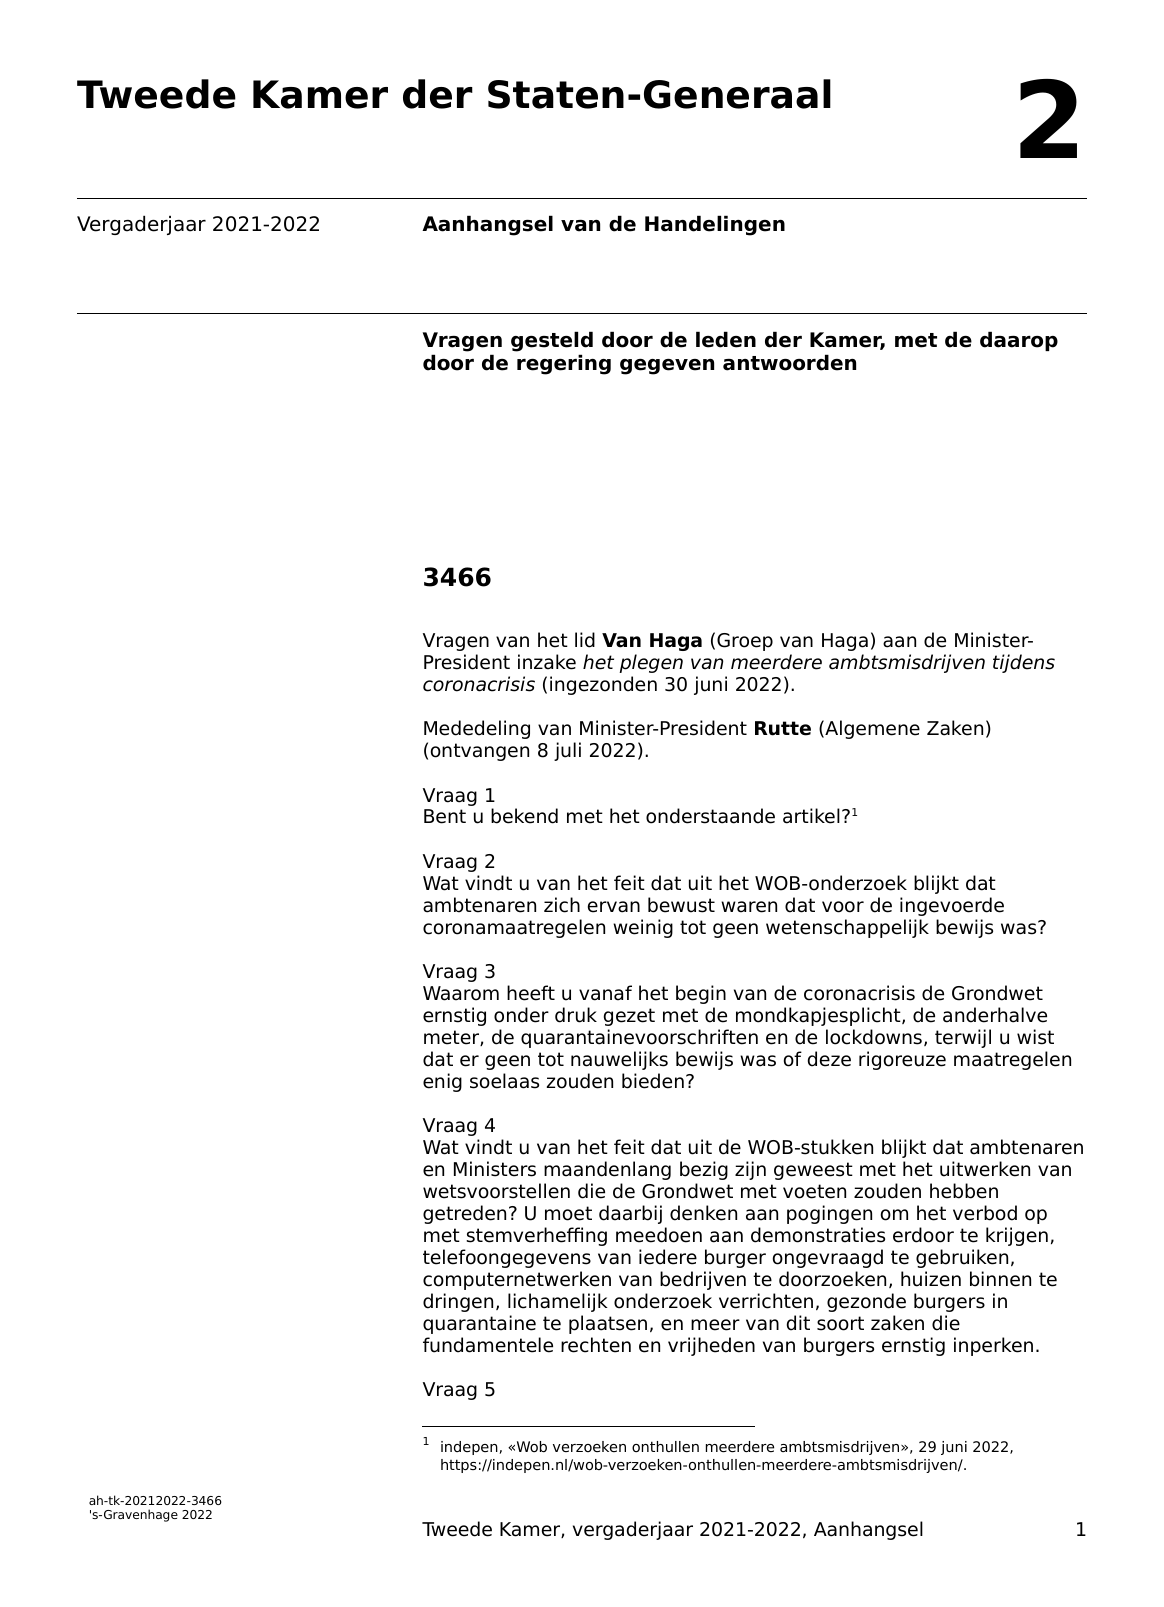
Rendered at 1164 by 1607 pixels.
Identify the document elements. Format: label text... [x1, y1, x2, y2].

table_header Tweede Kamer der Staten-Generaal [77, 59, 886, 198]
text Bent u bekend met het onderstaande artikel? [422, 806, 1087, 828]
text Vraag 2 [422, 851, 1087, 873]
table_cell Vergaderjaar 2021-2022 [77, 199, 422, 313]
text indepen, «Wob verzoeken onthullen meerdere ambtsmisdrijven», 29 juni 2022, https://indepen.nl/wob-verzoeken-onthullen-meerdere-ambtsmisdrijven/. [422, 1435, 1087, 1474]
text Wat vindt u van het feit dat uit het WOB-onderzoek blijkt dat ambtenaren zich ervan bewust waren dat voor de ingevoerde coronamaatregelen weinig tot geen wetenschappelijk bewijs was? [422, 873, 1087, 938]
text Waarom heeft u vanaf het begin van de coronacrisis de Grondwet ernstig onder druk gezet met de mondkapjesplicht, de anderhalve meter, de quarantainevoorschriften en de lockdowns, terwijl u wist dat er geen tot nauwelijks bewijs was of deze rigoreuze maatregelen enig soelaas zouden bieden? [422, 983, 1087, 1093]
table_cell Vragen gesteld door de leden der Kamer, met de daarop door de regering gegeven antwoorden [422, 314, 1087, 375]
text 3466 [422, 563, 1087, 592]
text Wat vindt u van het feit dat uit de WOB-stukken blijkt dat ambtenaren en Ministers maandenlang bezig zijn geweest met het uitwerken van wetsvoorstellen die de Grondwet met voeten zouden hebben getreden? U moet daarbij denken aan pogingen om het verbod op met stemverheffing meedoen aan demonstraties erdoor te krijgen, telefoongegevens van iedere burger ongevraagd te gebruiken, computernetwerken van bedrijven te doorzoeken, huizen binnen te dringen, lichamelijk onderzoek verrichten, gezonde burgers in quarantaine te plaatsen, en meer van dit soort zaken die fundamentele rechten en vrijheden van burgers ernstig inperken. [422, 1137, 1087, 1357]
text Mededeling van Minister-President Rutte (Algemene Zaken) (ontvangen 8 juli 2022). [422, 718, 1087, 762]
text Vraag 5 [422, 1379, 1087, 1401]
table_cell [77, 314, 422, 375]
text 's-Gravenhage 2022 [88, 1508, 323, 1522]
table_cell Aanhangsel van de Handelingen [422, 199, 1087, 313]
text Vraag 3 [422, 961, 1087, 983]
table_header 2 [886, 59, 1087, 198]
text Vragen van het lid Van Haga (Groep van Haga) aan de Minister-President inzake het plegen van meerdere ambtsmisdrijven tijdens coronacrisis (ingezonden 30 juni 2022). [422, 630, 1087, 696]
text Vraag 4 [422, 1115, 1087, 1137]
text ah-tk-20212022-3466 [88, 1494, 323, 1508]
text Vraag 1 [422, 784, 1087, 806]
